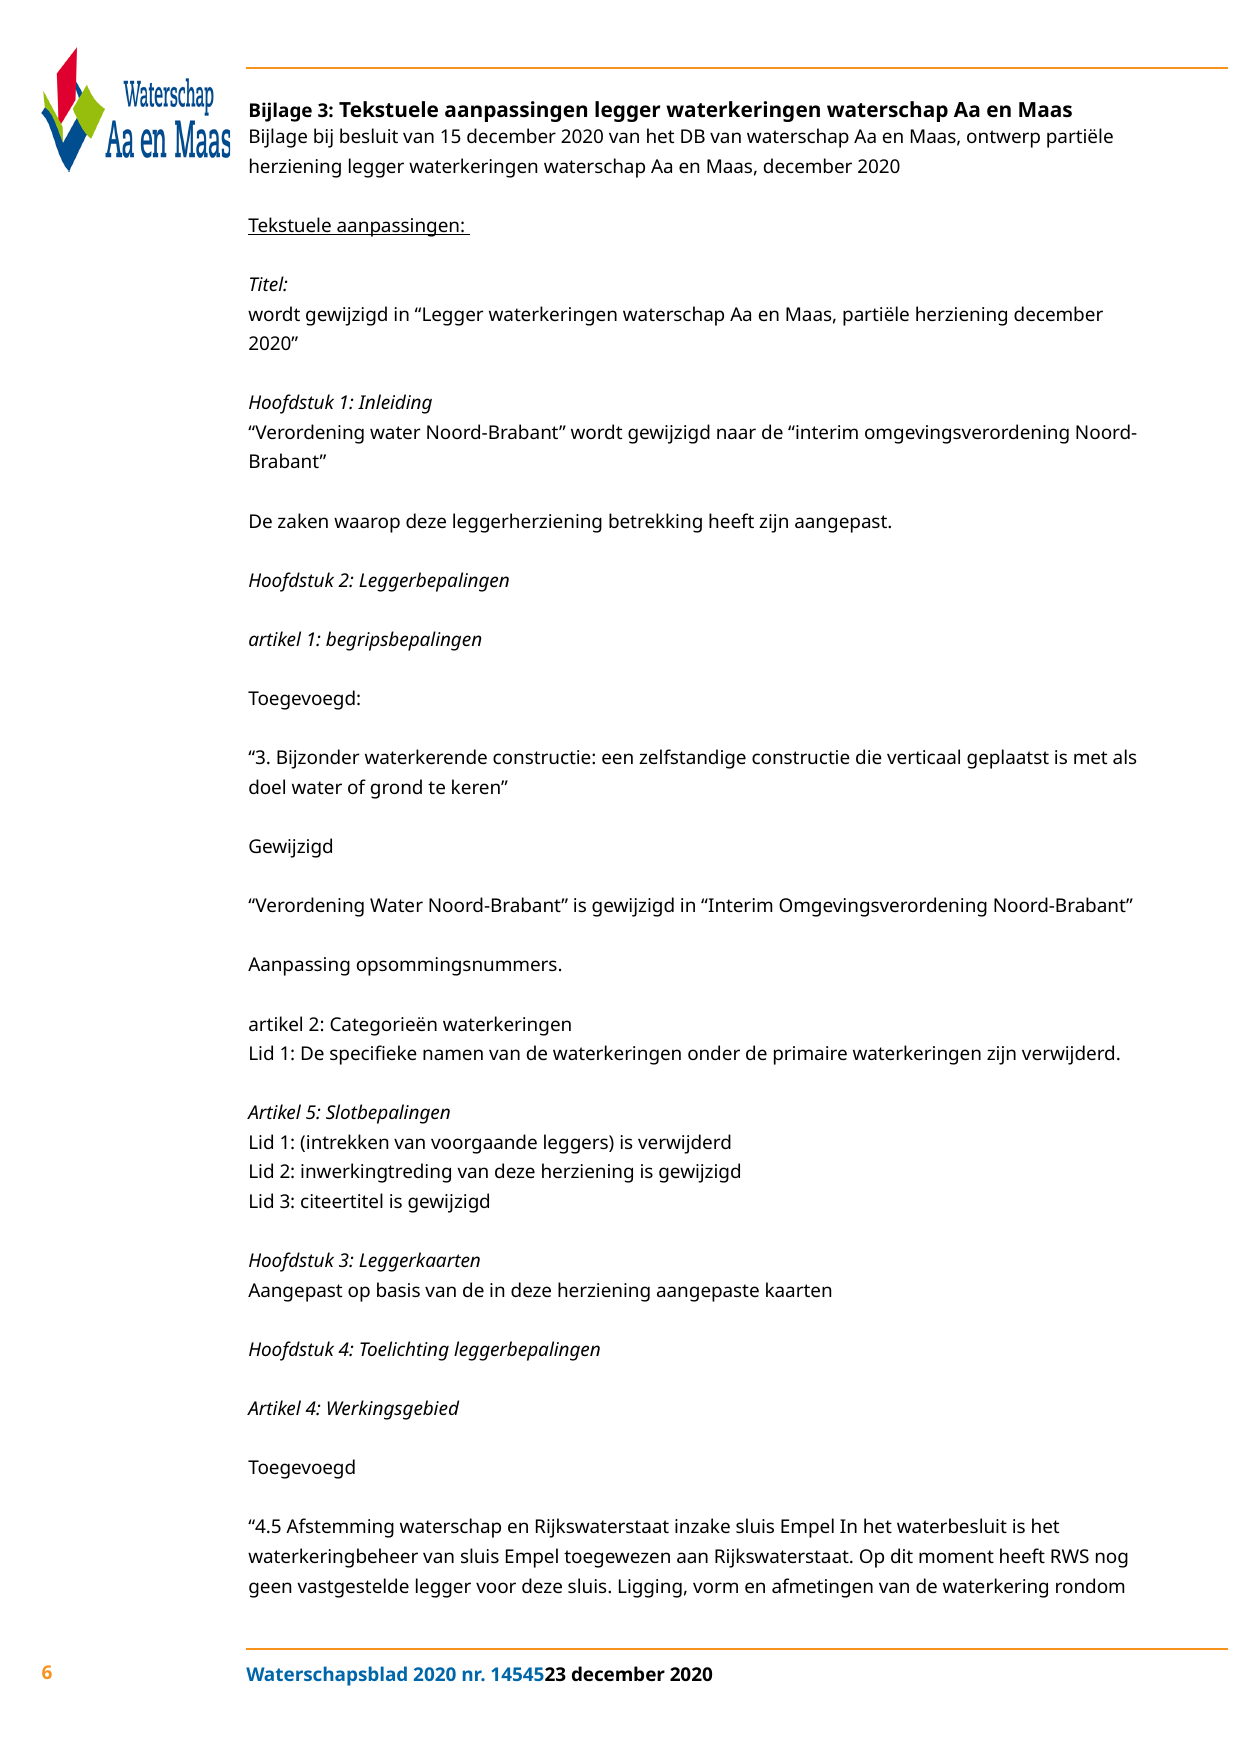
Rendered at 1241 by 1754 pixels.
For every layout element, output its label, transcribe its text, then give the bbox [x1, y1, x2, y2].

text artikel 2: Categorieën waterkeringen [248, 1011, 1152, 1037]
text “4.5 Afstemming waterschap en Rijkswaterstaat inzake sluis Empel In het waterbesluit is het waterkeringbeheer van sluis Empel toegewezen aan Rijkswaterstaat. Op dit moment heeft RWS nog geen vastgestelde legger voor deze sluis. Ligging, vorm en afmetingen van de waterkering rondom [248, 1514, 1152, 1599]
text Hoofdstuk 2: Leggerbepalingen [248, 567, 1152, 593]
text Lid 3: citeertitel is gewijzigd [248, 1188, 1152, 1214]
text Bijlage bij besluit van 15 december 2020 van het DB van waterschap Aa en Maas, ontwerp partiële herziening legger waterkeringen waterschap Aa en Maas, december 2020 [248, 123, 1152, 179]
text “Verordening water Noord-Brabant” wordt gewijzigd naar de “interim omgevingsverordening Noord-Brabant” [248, 419, 1152, 474]
text “3. Bijzonder waterkerende constructie: een zelfstandige constructie die verticaal geplaatst is met als doel water of grond te keren” [248, 744, 1152, 800]
text artikel 1: begripsbepalingen [248, 626, 1152, 652]
text Toegevoegd [248, 1454, 1152, 1480]
text Aanpassing opsommingsnummers. [248, 952, 1152, 977]
text “Verordening Water Noord-Brabant” is gewijzigd in “Interim Omgevingsverordening Noord-Brabant” [248, 892, 1152, 918]
text Tekstuele aanpassingen: [248, 212, 1152, 238]
text Bijlage 3: Tekstuele aanpassingen legger waterkeringen waterschap Aa en Maas [248, 95, 1152, 123]
picture [41, 47, 231, 172]
text Titel: [248, 271, 1152, 297]
text Lid 1: (intrekken van voorgaande leggers) is verwijderd [248, 1129, 1152, 1155]
text Aangepast op basis van de in deze herziening aangepaste kaarten [248, 1277, 1152, 1303]
text Gewijzigd [248, 833, 1152, 859]
text Hoofdstuk 4: Toelichting leggerbepalingen [248, 1336, 1152, 1362]
text wordt gewijzigd in “Legger waterkeringen waterschap Aa en Maas, partiële herziening december 2020” [248, 301, 1152, 356]
text De zaken waarop deze leggerherziening betrekking heeft zijn aangepast. [248, 508, 1152, 534]
text Lid 1: De specifieke namen van de waterkeringen onder de primaire waterkeringen zijn verwijderd. [248, 1040, 1152, 1066]
text Artikel 5: Slotbepalingen [248, 1099, 1152, 1125]
text Artikel 4: Werkingsgebied [248, 1395, 1152, 1421]
text Toegevoegd: [248, 685, 1152, 711]
text Hoofdstuk 3: Leggerkaarten [248, 1247, 1152, 1273]
text Lid 2: inwerkingtreding van deze herziening is gewijzigd [248, 1159, 1152, 1184]
text Hoofdstuk 1: Inleiding [248, 389, 1152, 415]
